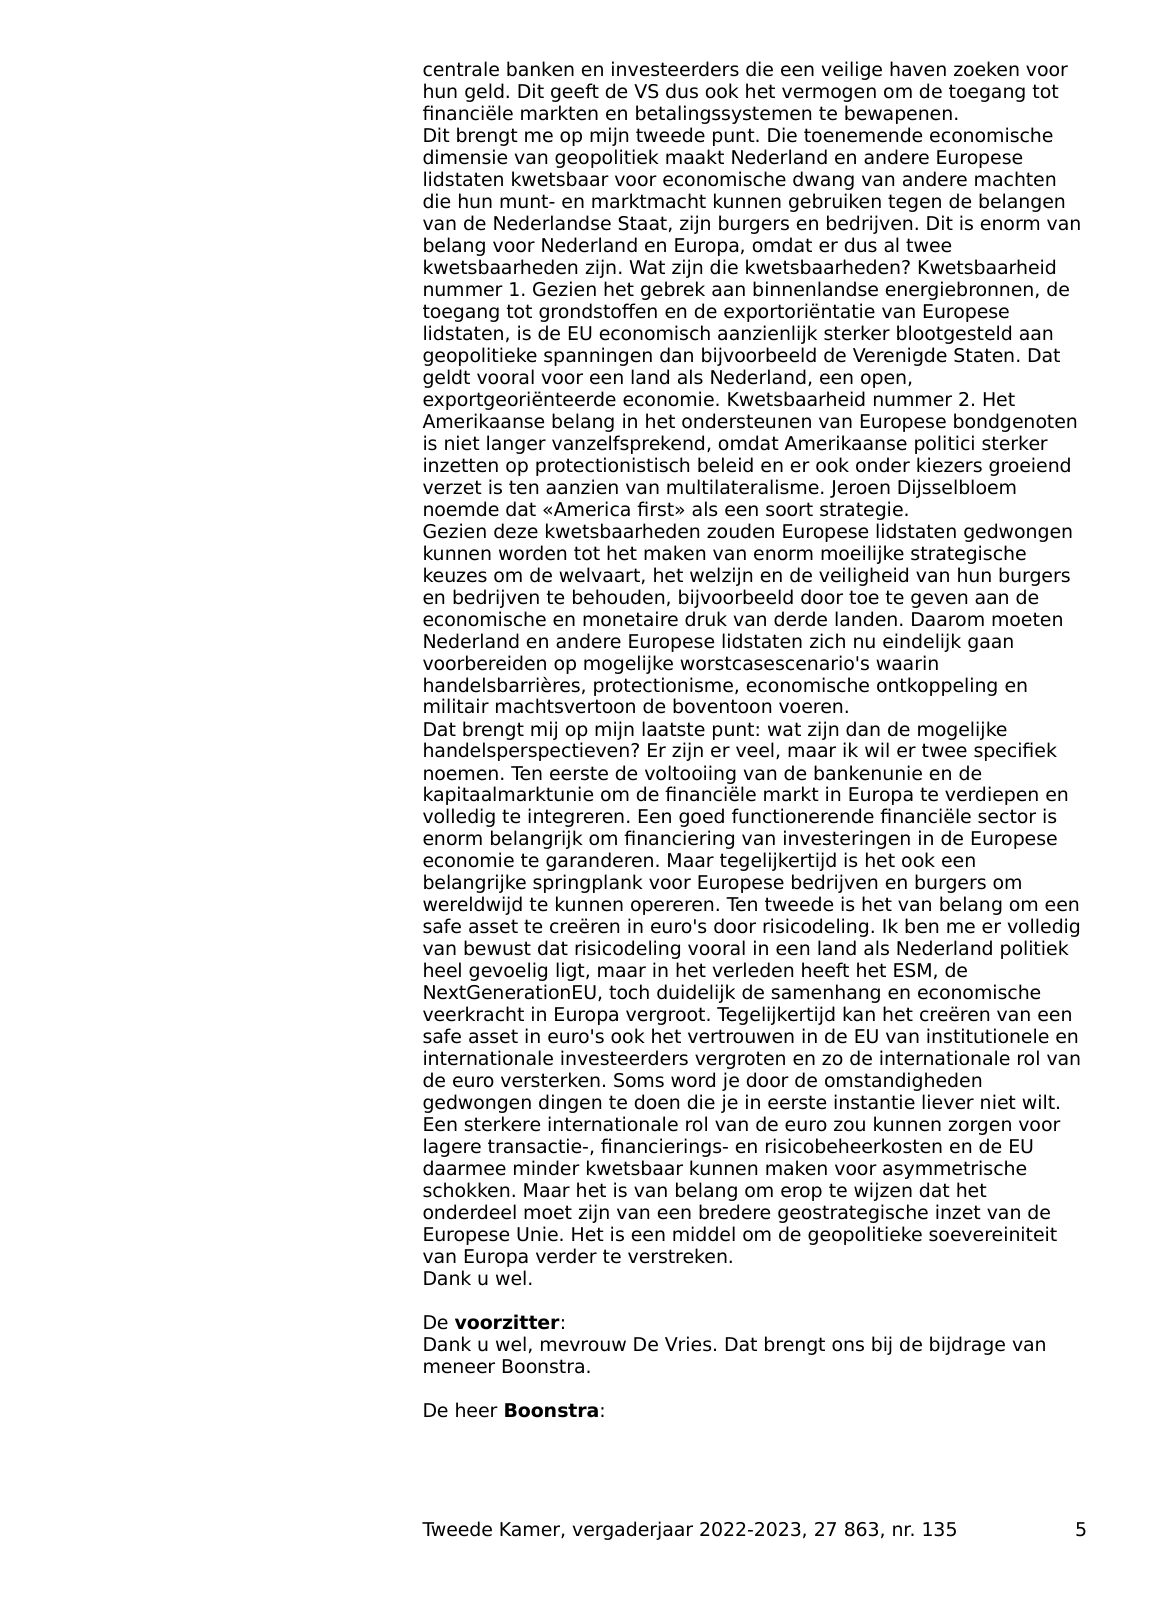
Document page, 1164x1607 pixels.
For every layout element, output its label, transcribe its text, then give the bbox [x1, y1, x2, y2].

text De voorzitter: [422, 1312, 1087, 1334]
text De heer Boonstra: [422, 1400, 1087, 1422]
text Gezien deze kwetsbaarheden zouden Europese lidstaten gedwongen kunnen worden tot het maken van enorm moeilijke strategische keuzes om de welvaart, het welzijn en de veiligheid van hun burgers en bedrijven te behouden, bijvoorbeeld door toe te geven aan de economische en monetaire druk van derde landen. Daarom moeten Nederland en andere Europese lidstaten zich nu eindelijk gaan voorbereiden op mogelijke worstcasescenario's waarin handelsbarrières, protectionisme, economische ontkoppeling en militair machtsvertoon de boventoon voeren. [422, 521, 1087, 718]
text Dat brengt mij op mijn laatste punt: wat zijn dan de mogelijke handelsperspectieven? Er zijn er veel, maar ik wil er twee specifiek noemen. Ten eerste de voltooiing van de bankenunie en de kapitaalmarktunie om de financiële markt in Europa te verdiepen en volledig te integreren. Een goed functionerende financiële sector is enorm belangrijk om financiering van investeringen in de Europese economie te garanderen. Maar tegelijkertijd is het ook een belangrijke springplank voor Europese bedrijven en burgers om wereldwijd te kunnen opereren. Ten tweede is het van belang om een safe asset te creëren in euro's door risicodeling. Ik ben me er volledig van bewust dat risicodeling vooral in een land als Nederland politiek heel gevoelig ligt, maar in het verleden heeft het ESM, de NextGenerationEU, toch duidelijk de samenhang en economische veerkracht in Europa vergroot. Tegelijkertijd kan het creëren van een safe asset in euro's ook het vertrouwen in de EU van institutionele en internationale investeerders vergroten en zo de internationale rol van de euro versterken. Soms word je door de omstandigheden gedwongen dingen te doen die je in eerste instantie liever niet wilt. Een sterkere internationale rol van de euro zou kunnen zorgen voor lagere transactie-, financierings- en risicobeheerkosten en de EU daarmee minder kwetsbaar kunnen maken voor asymmetrische schokken. Maar het is van belang om erop te wijzen dat het onderdeel moet zijn van een bredere geostrategische inzet van de Europese Unie. Het is een middel om de geopolitieke soevereiniteit van Europa verder te verstreken. [422, 718, 1087, 1268]
text Dank u wel. [422, 1268, 1087, 1290]
text Dank u wel, mevrouw De Vries. Dat brengt ons bij de bijdrage van meneer Boonstra. [422, 1334, 1087, 1378]
text centrale banken en investeerders die een veilige haven zoeken voor hun geld. Dit geeft de VS dus ook het vermogen om de toegang tot financiële markten en betalingssystemen te bewapenen. [422, 59, 1087, 125]
text Dit brengt me op mijn tweede punt. Die toenemende economische dimensie van geopolitiek maakt Nederland en andere Europese lidstaten kwetsbaar voor economische dwang van andere machten die hun munt- en marktmacht kunnen gebruiken tegen de belangen van de Nederlandse Staat, zijn burgers en bedrijven. Dit is enorm van belang voor Nederland en Europa, omdat er dus al twee kwetsbaarheden zijn. Wat zijn die kwetsbaarheden? Kwetsbaarheid nummer 1. Gezien het gebrek aan binnenlandse energiebronnen, de toegang tot grondstoffen en de exportoriëntatie van Europese lidstaten, is de EU economisch aanzienlijk sterker blootgesteld aan geopolitieke spanningen dan bijvoorbeeld de Verenigde Staten. Dat geldt vooral voor een land als Nederland, een open, exportgeoriënteerde economie. Kwetsbaarheid nummer 2. Het Amerikaanse belang in het ondersteunen van Europese bondgenoten is niet langer vanzelfsprekend, omdat Amerikaanse politici sterker inzetten op protectionistisch beleid en er ook onder kiezers groeiend verzet is ten aanzien van multilateralisme. Jeroen Dijsselbloem noemde dat «America first» als een soort strategie. [422, 125, 1087, 521]
